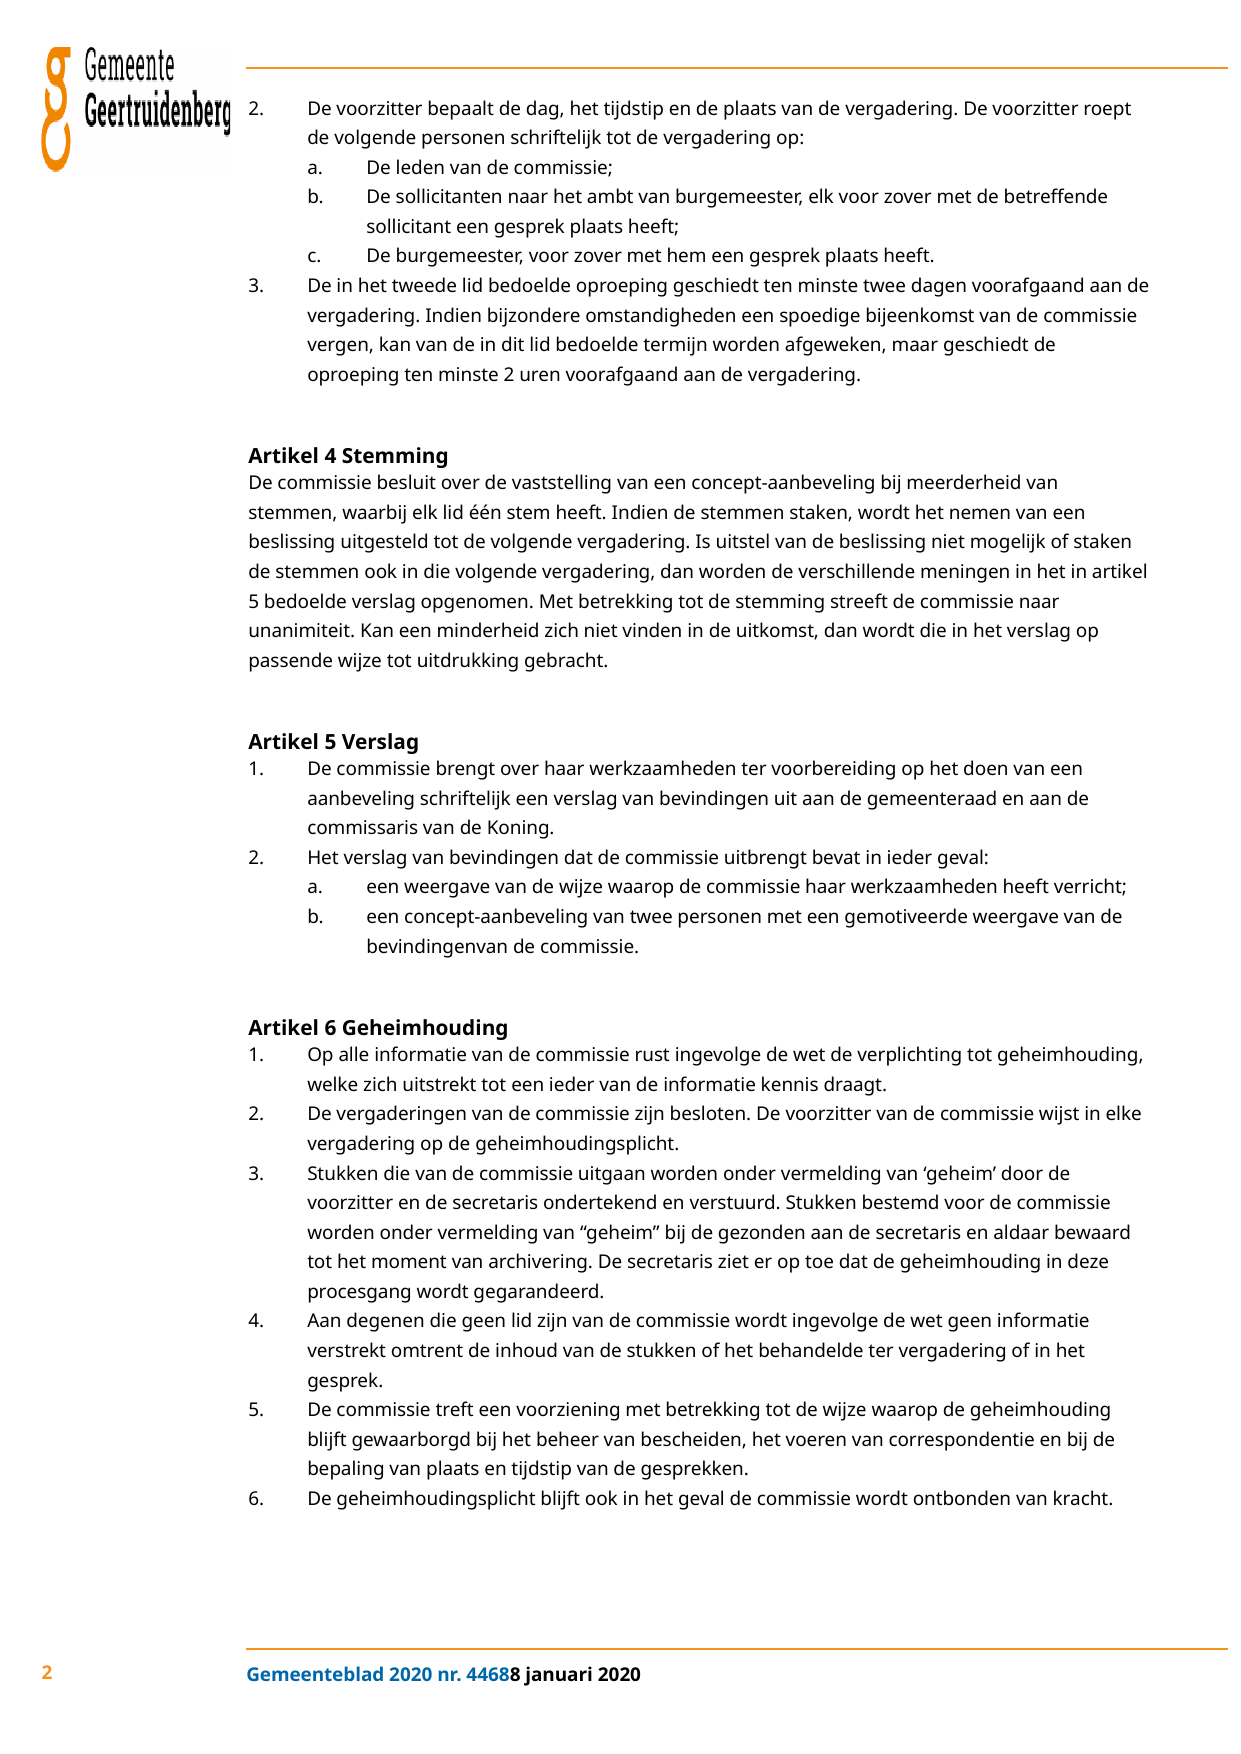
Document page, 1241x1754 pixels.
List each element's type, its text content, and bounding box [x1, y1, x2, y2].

list De commissie brengt over haar werkzaamheden ter voorbereiding op het doen van een aanbeveling schriftelijk een verslag van bevindingen uit aan de gemeenteraad en aan de commissaris van de Koning. [248, 755, 1152, 840]
picture [41, 47, 231, 172]
list De burgemeester, voor zover met hem een gesprek plaats heeft. [307, 243, 1152, 268]
list De vergaderingen van de commissie zijn besloten. De voorzitter van de commissie wijst in elke vergadering op de geheimhoudingsplicht. [248, 1101, 1152, 1156]
list Op alle informatie van de commissie rust ingevolge de wet de verplichting tot geheimhouding, welke zich uitstrekt tot een ieder van de informatie kennis draagt. [248, 1041, 1152, 1097]
text De commissie besluit over de vaststelling van een concept-aanbeveling bij meerderheid van stemmen, waarbij elk lid één stem heeft. Indien de stemmen staken, wordt het nemen van een beslissing uitgesteld tot de volgende vergadering. Is uitstel van de beslissing niet mogelijk of staken de stemmen ook in die volgende vergadering, dan worden de verschillende meningen in het in artikel 5 bedoelde verslag opgenomen. Met betrekking tot de stemming streeft de commissie naar unanimiteit. Kan een minderheid zich niet vinden in de uitkomst, dan wordt die in het verslag op passende wijze tot uitdrukking gebracht. [248, 469, 1152, 673]
list Stukken die van de commissie uitgaan worden onder vermelding van ‘geheim’ door de voorzitter en de secretaris ondertekend en verstuurd. Stukken bestemd voor de commissie worden onder vermelding van “geheim” bij de gezonden aan de secretaris en aldaar bewaard tot het moment van archivering. De secretaris ziet er op toe dat de geheimhouding in deze procesgang wordt gegarandeerd. [248, 1160, 1152, 1304]
list een concept-aanbeveling van twee personen met een gemotiveerde weergave van de bevindingenvan de commissie. [307, 903, 1152, 959]
list De voorzitter bepaalt de dag, het tijdstip en de plaats van de vergadering. De voorzitter roept de volgende personen schriftelijk tot de vergadering op: [248, 95, 1152, 150]
list De in het tweede lid bedoelde oproeping geschiedt ten minste twee dagen voorafgaand aan de vergadering. Indien bijzondere omstandigheden een spoedige bijeenkomst van de commissie vergen, kan van de in dit lid bedoelde termijn worden afgeweken, maar geschiedt de oproeping ten minste 2 uren voorafgaand aan de vergadering. [248, 272, 1152, 387]
list een weergave van de wijze waarop de commissie haar werkzaamheden heeft verricht; [307, 874, 1152, 899]
text Artikel 6 Geheimhouding [248, 1013, 1152, 1041]
text Artikel 4 Stemming [248, 441, 1152, 469]
list De commissie treft een voorziening met betrekking tot de wijze waarop de geheimhouding blijft gewaarborgd bij het beheer van bescheiden, het voeren van correspondentie en bij de bepaling van plaats en tijdstip van de gesprekken. [248, 1396, 1152, 1481]
list Aan degenen die geen lid zijn van de commissie wordt ingevolge de wet geen informatie verstrekt omtrent de inhoud van de stukken of het behandelde ter vergadering of in het gesprek. [248, 1308, 1152, 1392]
list De leden van de commissie; [307, 154, 1152, 180]
list De geheimhoudingsplicht blijft ook in het geval de commissie wordt ontbonden van kracht. [248, 1485, 1152, 1511]
text Artikel 5 Verslag [248, 727, 1152, 755]
list Het verslag van bevindingen dat de commissie uitbrengt bevat in ieder geval: [248, 844, 1152, 870]
list De sollicitanten naar het ambt van burgemeester, elk voor zover met de betreffende sollicitant een gesprek plaats heeft; [307, 183, 1152, 239]
